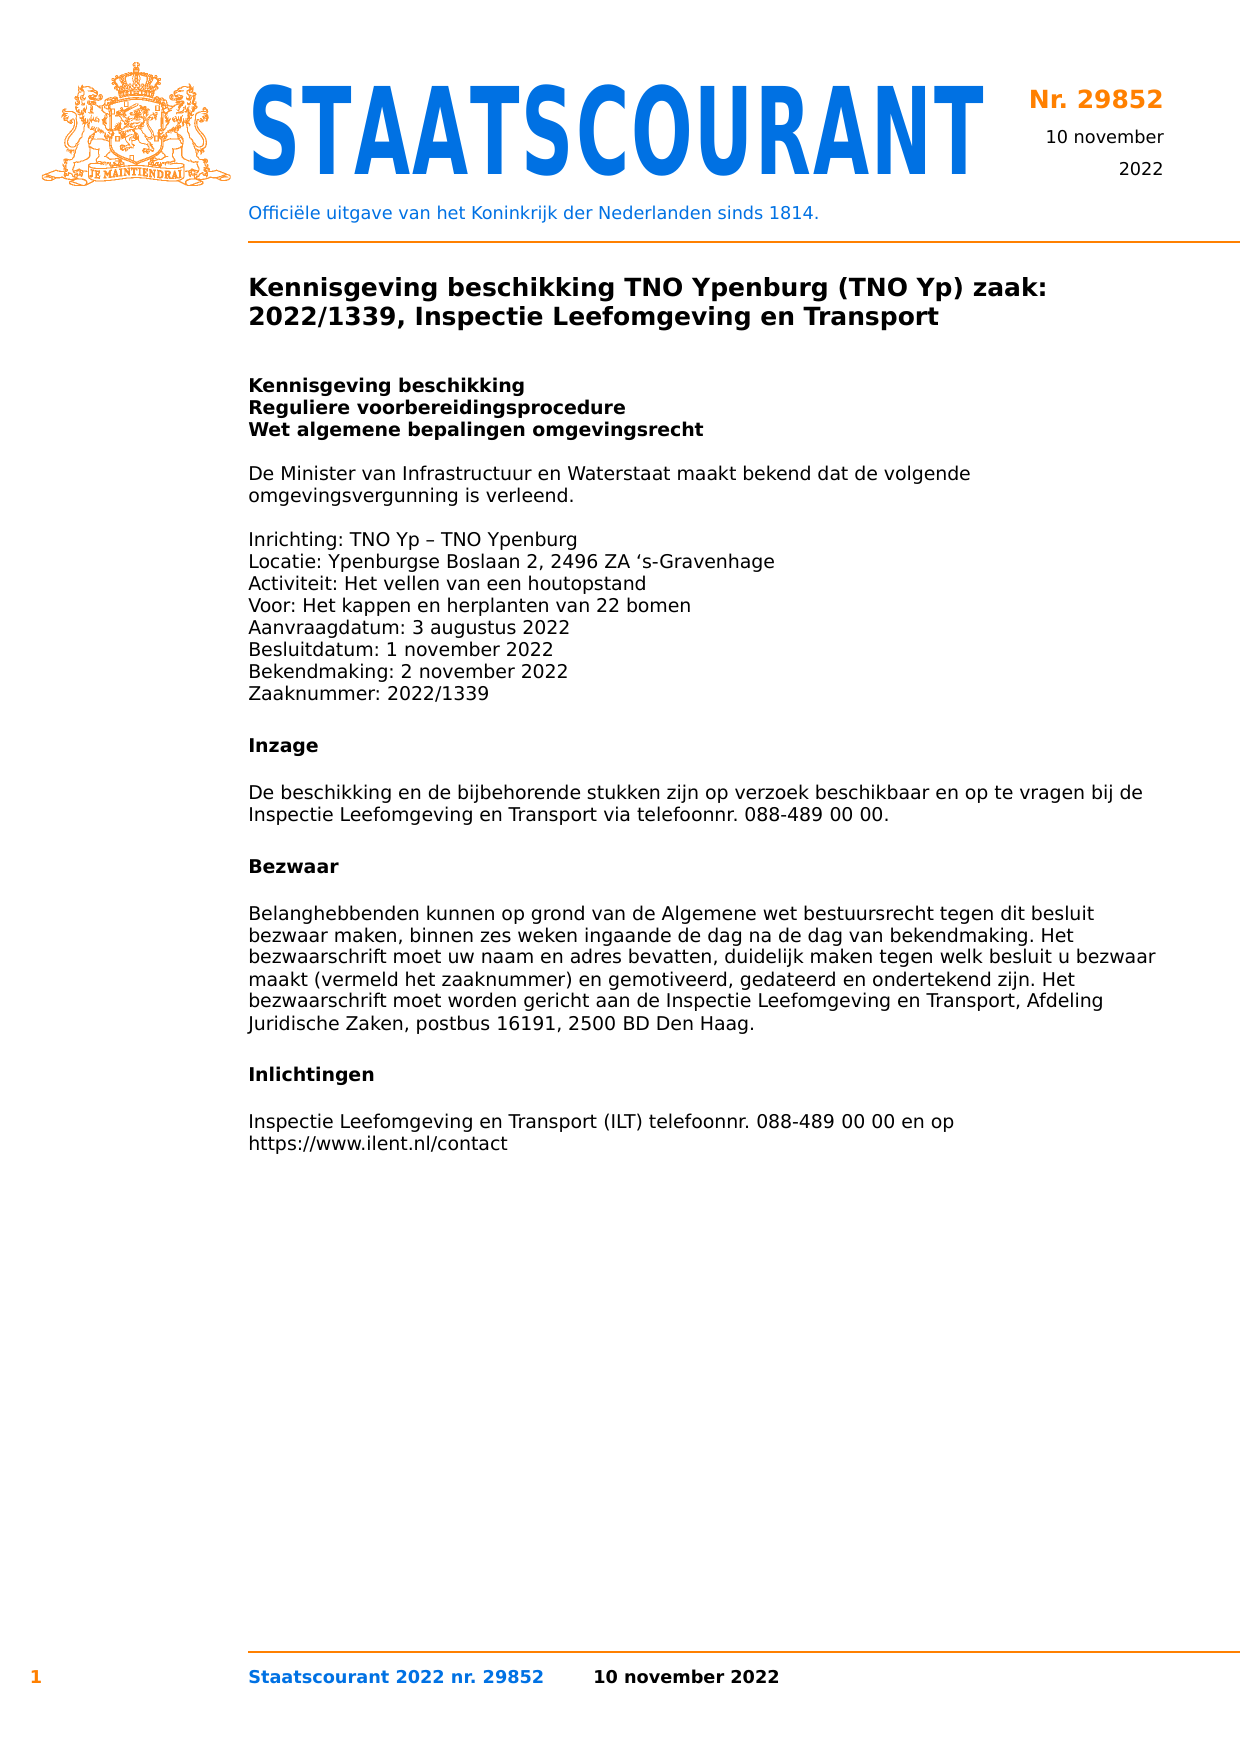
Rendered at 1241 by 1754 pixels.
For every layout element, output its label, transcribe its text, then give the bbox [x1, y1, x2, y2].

table_cell 2022 [998, 153, 1240, 203]
text Besluitdatum: 1 november 2022 [248, 639, 1163, 661]
subtitle Inzage [248, 734, 1163, 757]
text Activiteit: Het vellen van een houtopstand [248, 573, 1163, 595]
text Locatie: Ypenburgse Boslaan 2, 2496 ZA ‘s-Gravenhage [248, 551, 1163, 573]
text Reguliere voorbereidingsprocedure [248, 397, 1163, 419]
table_header [25, 62, 248, 241]
text Zaaknummer: 2022/1339 [248, 683, 1163, 704]
text Wet algemene bepalingen omgevingsrecht [248, 419, 1163, 441]
text Bekendmaking: 2 november 2022 [248, 661, 1163, 683]
text Inspectie Leefomgeving en Transport (ILT) telefoonnr. 088-489 00 00 en op https://www.ilent.nl/contact [248, 1111, 1163, 1155]
text Aanvraagdatum: 3 augustus 2022 [248, 617, 1163, 639]
text Voor: Het kappen en herplanten van 22 bomen [248, 595, 1163, 617]
text Belanghebbenden kunnen op grond van de Algemene wet bestuursrecht tegen dit besluit bezwaar maken, binnen zes weken ingaande de dag na de dag van bekendmaking. Het bezwaarschrift moet uw naam en adres bevatten, duidelijk maken tegen welk besluit u bezwaar maakt (vermeld het zaaknummer) en gemotiveerd, gedateerd en ondertekend zijn. Het bezwaarschrift moet worden gericht aan de Inspectie Leefomgeving en Transport, Afdeling Juridische Zaken, postbus 16191, 2500 BD Den Haag. [248, 902, 1163, 1034]
table_header Nr. 29852 [998, 62, 1240, 121]
picture [41, 62, 231, 186]
subtitle Inlichtingen [248, 1064, 1163, 1086]
subtitle Bezwaar [248, 856, 1163, 877]
text De Minister van Infrastructuur en Waterstaat maakt bekend dat de volgende omgevingsvergunning is verleend. [248, 463, 1163, 507]
text De beschikking en de bijbehorende stukken zijn op verzoek beschikbaar en op te vragen bij de Inspectie Leefomgeving en Transport via telefoonnr. 088-489 00 00. [248, 782, 1163, 826]
subtitle Kennisgeving beschikking TNO Ypenburg (TNO Yp) zaak: 2022/1339, Inspectie Leefomgeving en Transport [248, 273, 1163, 331]
table_cell Officiële uitgave van het Koninkrijk der Nederlanden sinds 1814. [248, 203, 1240, 241]
table_cell 10 november [998, 121, 1240, 153]
table_header STAATSCOURANT [248, 62, 998, 203]
text Kennisgeving beschikking [248, 375, 1163, 397]
text Inrichting: TNO Yp – TNO Ypenburg [248, 529, 1163, 551]
